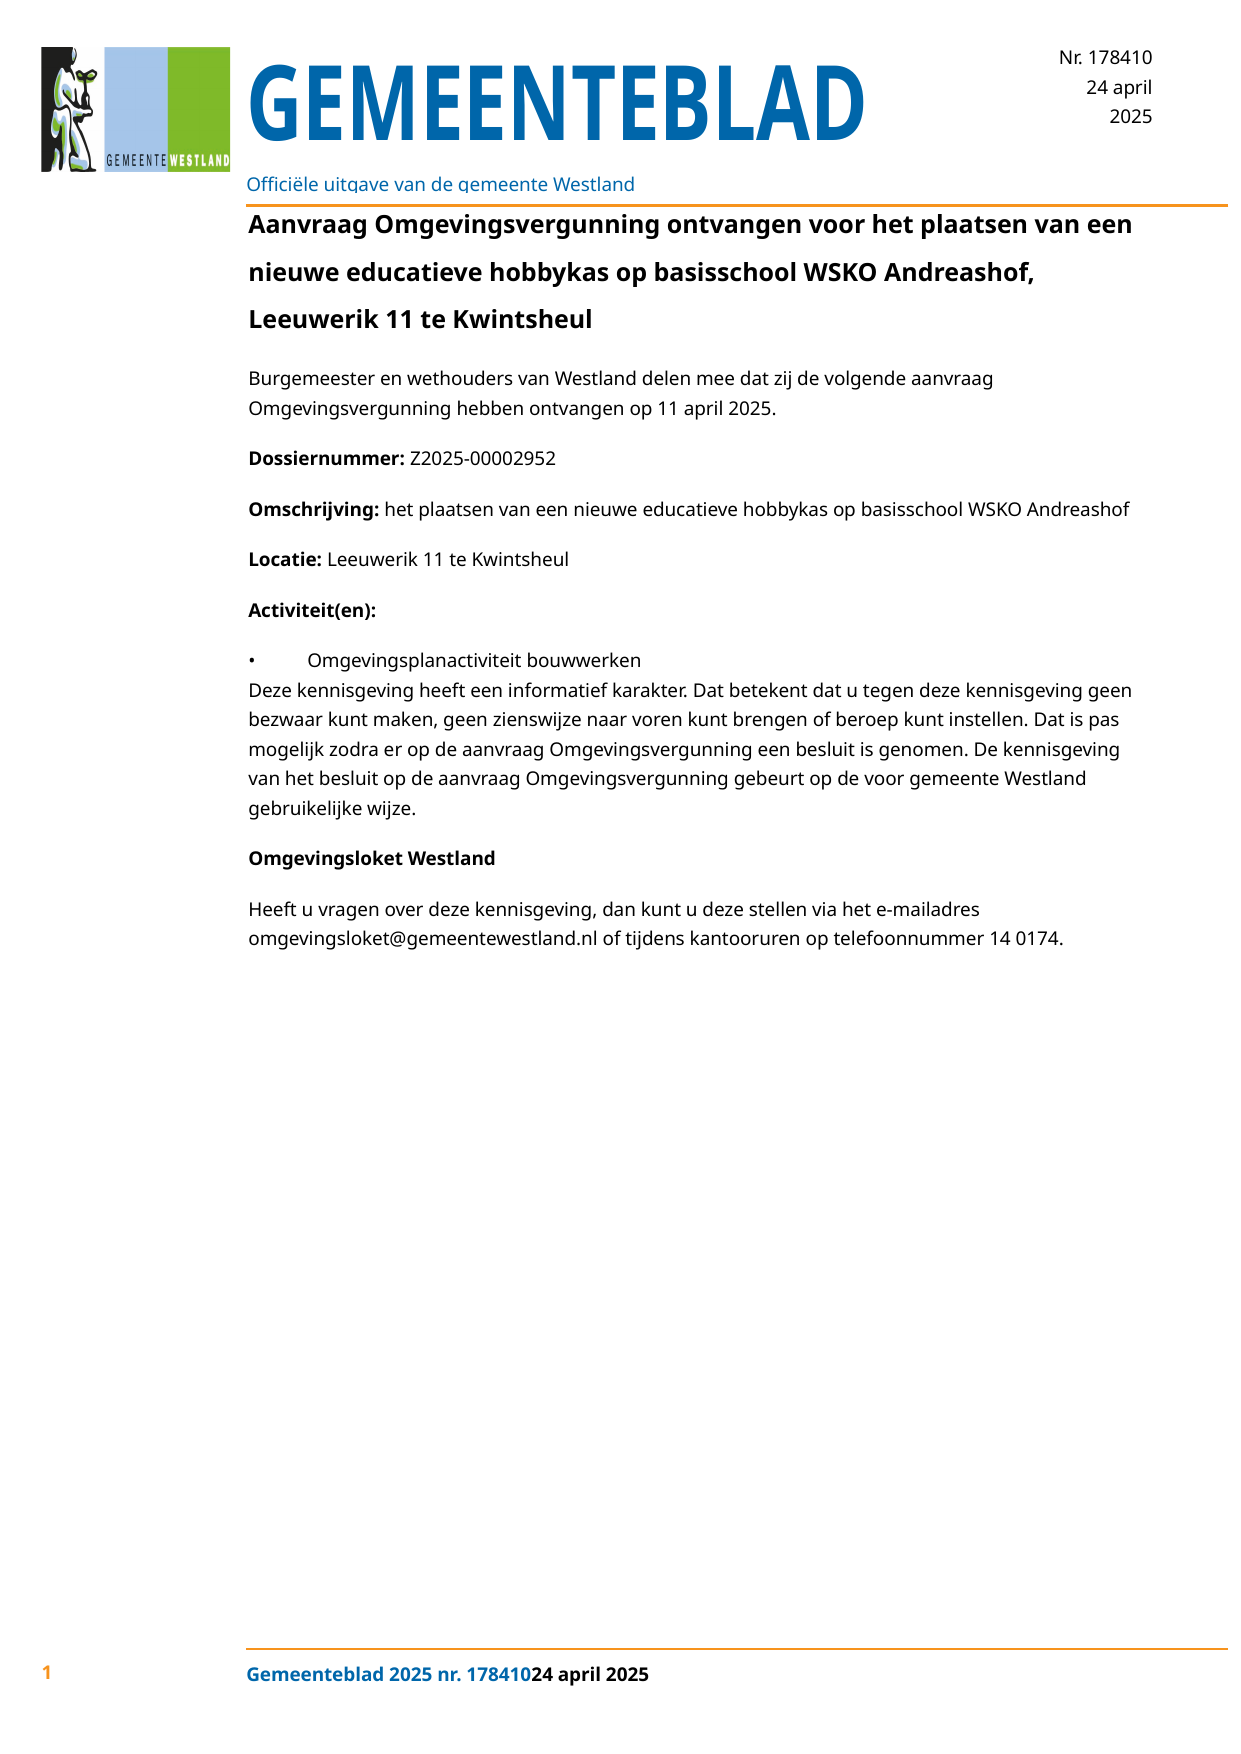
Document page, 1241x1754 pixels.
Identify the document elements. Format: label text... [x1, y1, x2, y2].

list Omgevingsplanactiviteit bouwwerken [248, 647, 1152, 673]
text Deze kennisgeving heeft een informatief karakter. Dat betekent dat u tegen deze kennisgeving geen bezwaar kunt maken, geen zienswijze naar voren kunt brengen of beroep kunt instellen. Dat is pas mogelijk zodra er op de aanvraag Omgevingsvergunning een besluit is genomen. De kennisgeving van het besluit op de aanvraag Omgevingsvergunning gebeurt op de voor gemeente Westland gebruikelijke wijze. [248, 677, 1152, 821]
text Burgemeester en wethouders van Westland delen mee dat zij de volgende aanvraag Omgevingsvergunning hebben ontvangen op 11 april 2025. [248, 366, 1152, 421]
text Heeft u vragen over deze kennisgeving, dan kunt u deze stellen via het e-mailadres omgevingsloket@gemeentewestland.nl of tijdens kantooruren op telefoonnummer 14 0174. [248, 896, 1152, 951]
picture [41, 47, 231, 172]
text Omgevingsloket Westland [248, 846, 1152, 871]
text Locatie: Leeuwerik 11 te Kwintsheul [248, 546, 1152, 572]
text Aanvraag Omgevingsvergunning ontvangen voor het plaatsen van een nieuwe educatieve hobbykas op basisschool WSKO Andreashof, Leeuwerik 11 te Kwintsheul [248, 207, 1152, 336]
text Activiteit(en): [248, 597, 1152, 622]
text Dossiernummer: Z2025-00002952 [248, 446, 1152, 471]
text Omschrijving: het plaatsen van een nieuwe educatieve hobbykas op basisschool WSKO Andreashof [248, 496, 1152, 522]
